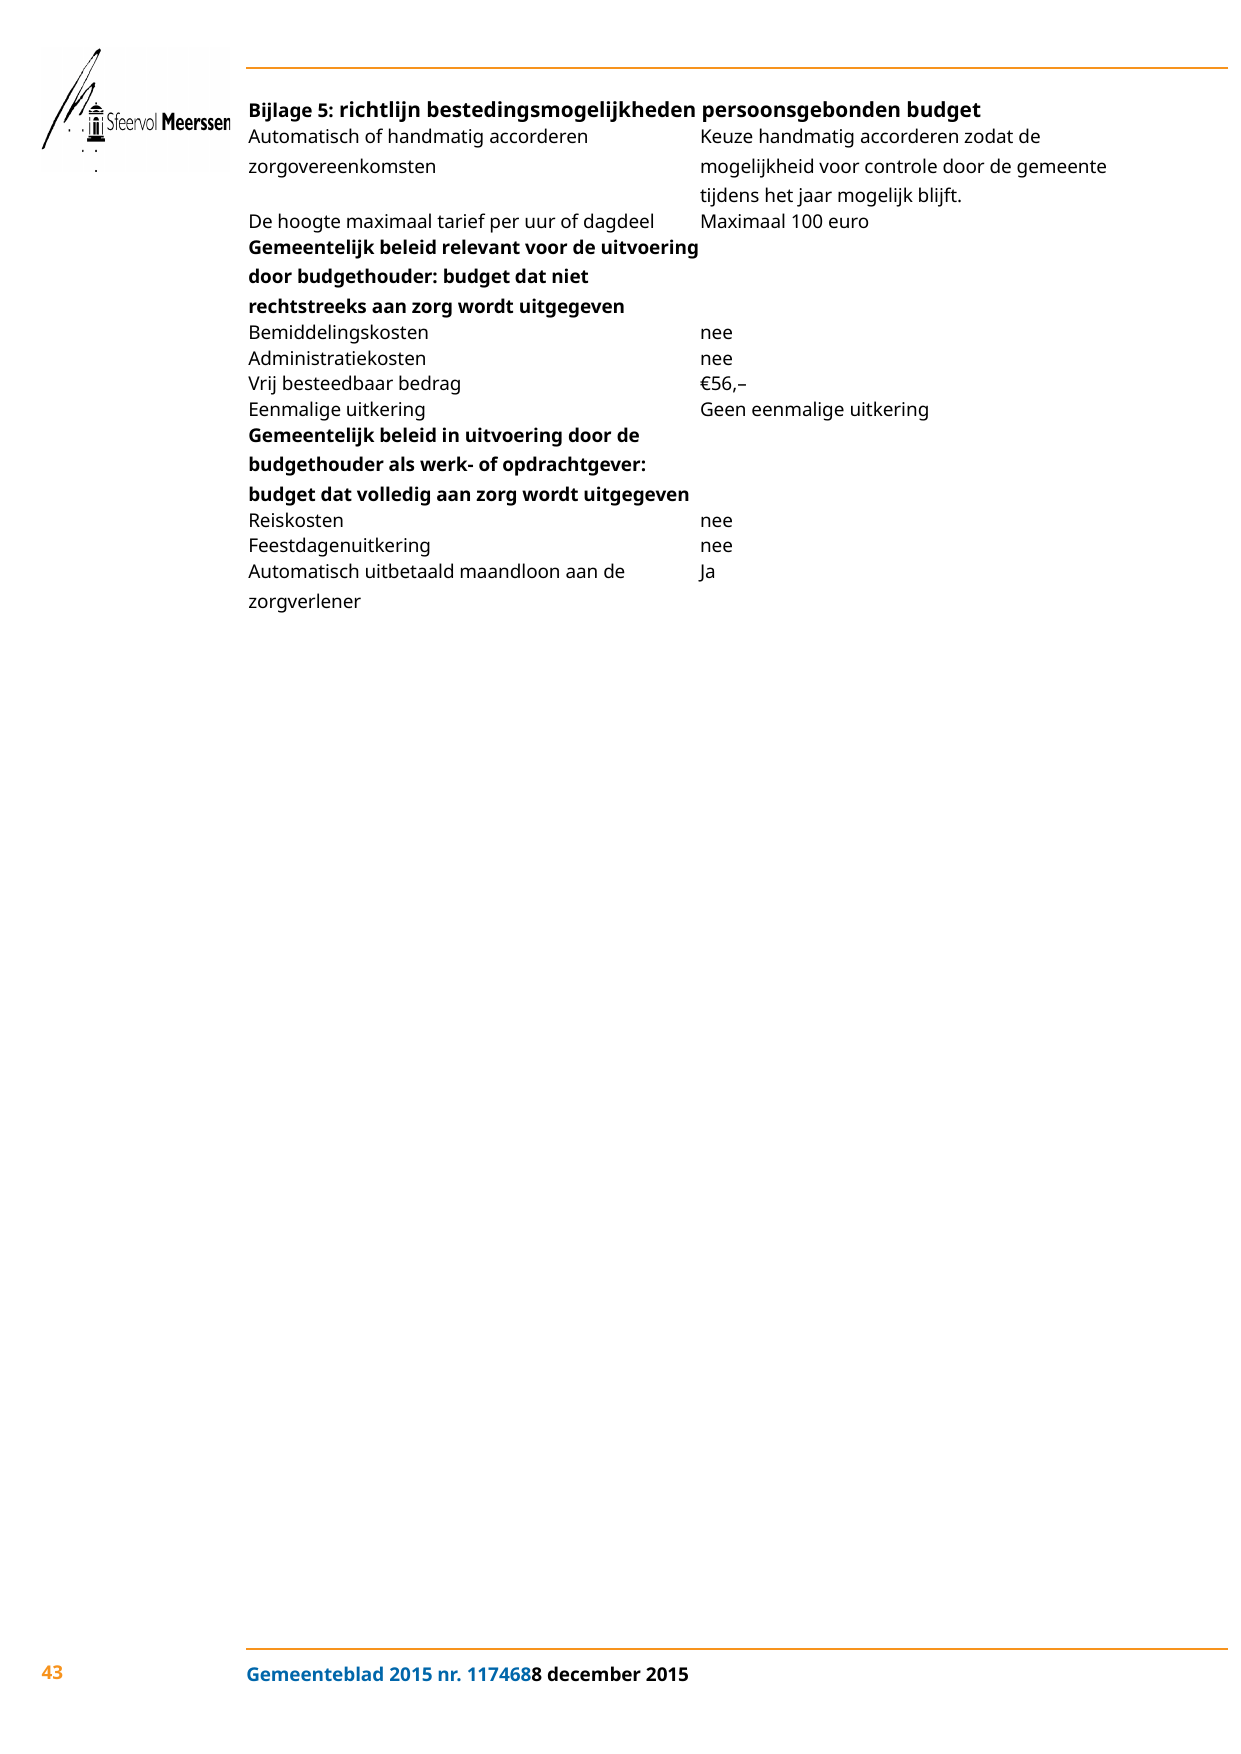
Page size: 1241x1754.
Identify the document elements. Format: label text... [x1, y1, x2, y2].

table_cell Administratiekosten [248, 345, 700, 370]
table_cell nee [700, 533, 1152, 558]
table_cell Feestdagenuitkering [248, 533, 700, 558]
table_cell Geen eenmalige uitkering [700, 396, 1152, 422]
table_cell De hoogte maximaal tarief per uur of dagdeel [248, 208, 700, 234]
table_header Keuze handmatig accorderen zodat de mogelijkheid voor controle door de gemeente tijdens het jaar mogelijk blijft. [700, 124, 1152, 208]
table_cell Automatisch uitbetaald maandloon aan de zorgverlener [248, 558, 700, 613]
table_cell nee [700, 319, 1152, 345]
table_cell nee [700, 345, 1152, 370]
text Bijlage 5: richtlijn bestedingsmogelijkheden persoonsgebonden budget [248, 95, 1152, 123]
table_cell €56,– [700, 370, 1152, 396]
table_header Automatisch of handmatig accorderen zorgovereenkomsten [248, 124, 700, 208]
table_cell Maximaal 100 euro [700, 208, 1152, 234]
table_cell Gemeentelijk beleid in uitvoering door de budgethouder als werk- of opdrachtgever: budget dat volledig aan zorg wordt uitgegeven [248, 422, 700, 507]
table_cell Reiskosten [248, 507, 700, 532]
table_cell Ja [700, 558, 1152, 613]
table_cell Bemiddelingskosten [248, 319, 700, 345]
table_cell Gemeentelijk beleid relevant voor de uitvoering door budgethouder: budget dat niet rechtstreeks aan zorg wordt uitgegeven [248, 234, 700, 319]
table_cell Vrij besteedbaar bedrag [248, 370, 700, 396]
table_cell Eenmalige uitkering [248, 396, 700, 422]
picture [41, 47, 231, 172]
table_cell nee [700, 507, 1152, 532]
